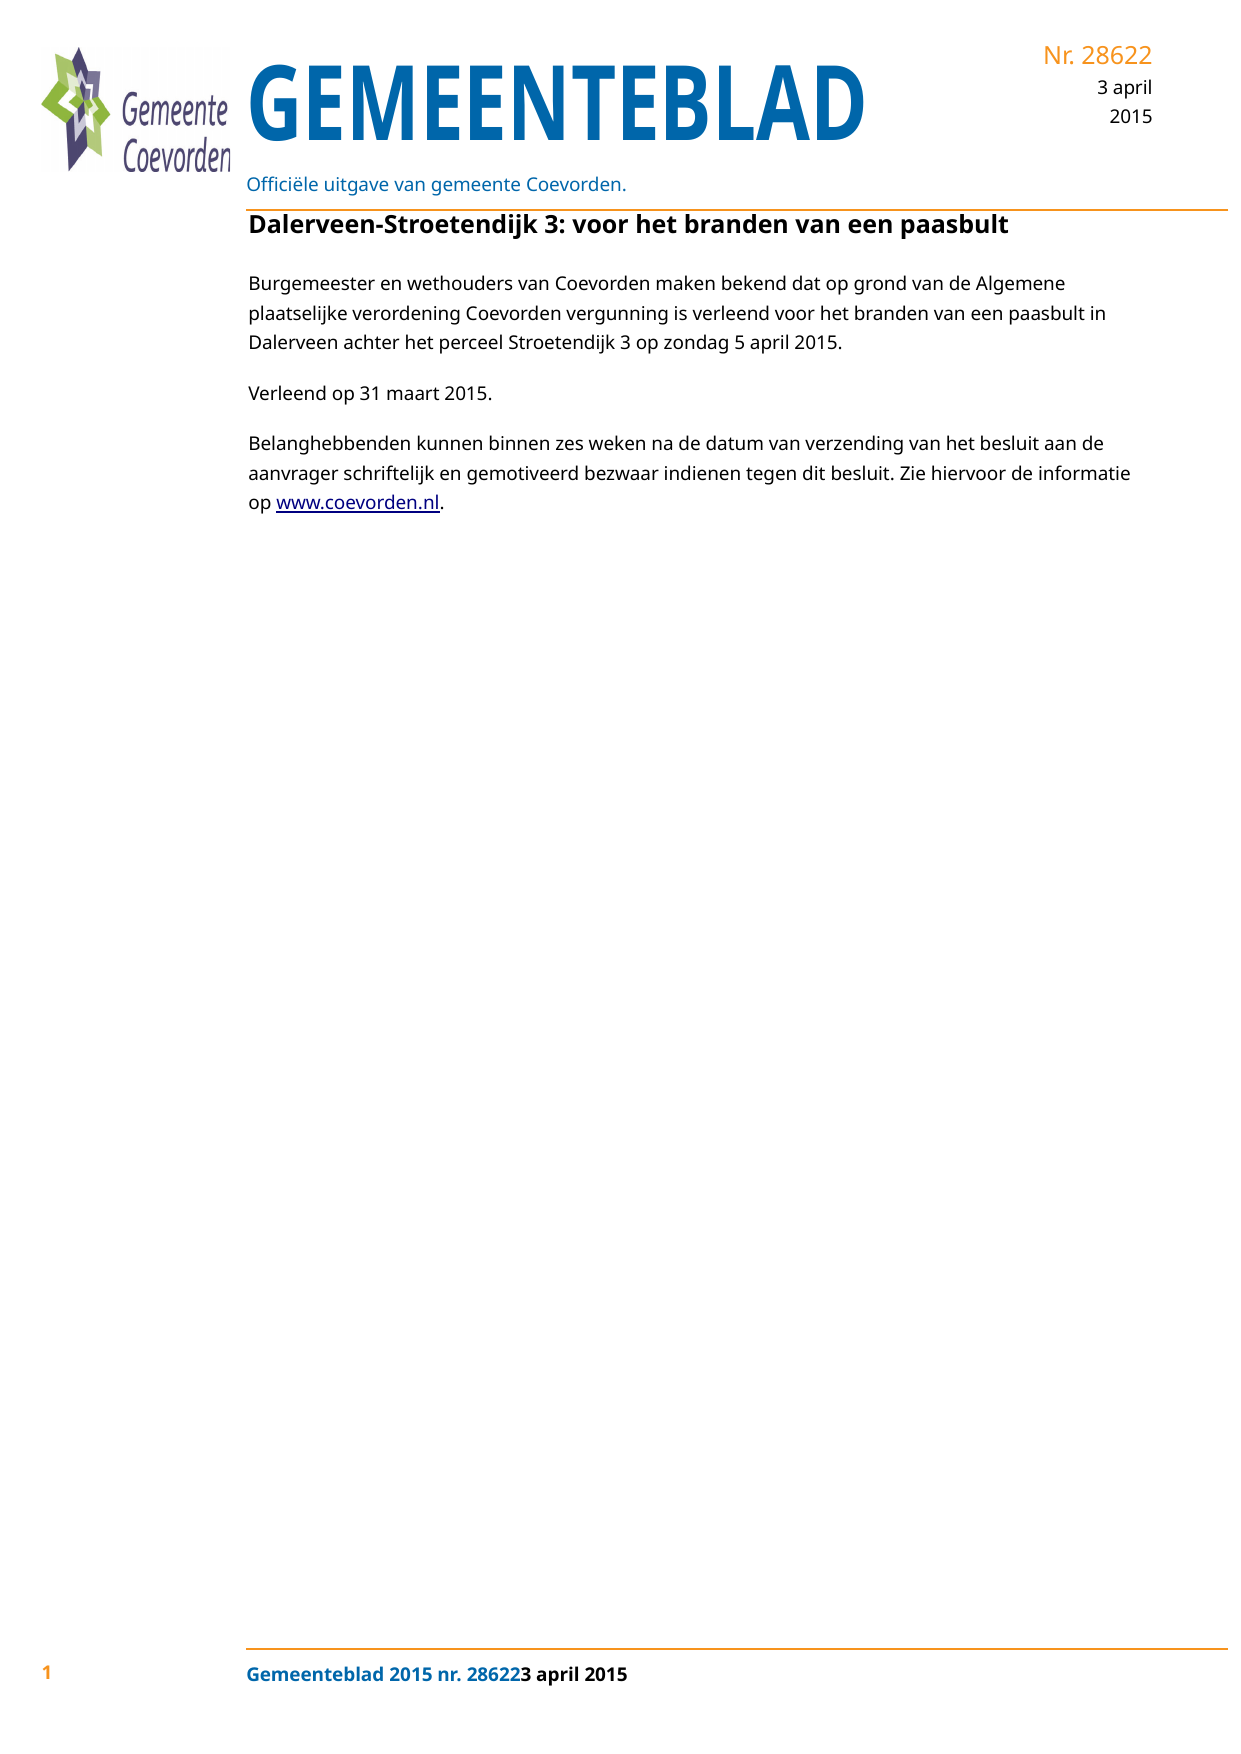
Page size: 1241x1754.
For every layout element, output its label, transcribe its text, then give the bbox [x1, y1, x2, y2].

text Dalerveen-Stroetendijk 3: voor het branden van een paasbult [248, 211, 1152, 241]
text Verleend op 31 maart 2015. [248, 380, 1152, 406]
picture [41, 47, 231, 172]
text Burgemeester en wethouders van Coevorden maken bekend dat op grond van de Algemene plaatselijke verordening Coevorden vergunning is verleend voor het branden van een paasbult in Dalerveen achter het perceel Stroetendijk 3 op zondag 5 april 2015. [248, 270, 1152, 355]
text Belanghebbenden kunnen binnen zes weken na de datum van verzending van het besluit aan de aanvrager schriftelijk en gemotiveerd bezwaar indienen tegen dit besluit. Zie hiervoor de informatie op www.coevorden.nl. [248, 430, 1152, 515]
